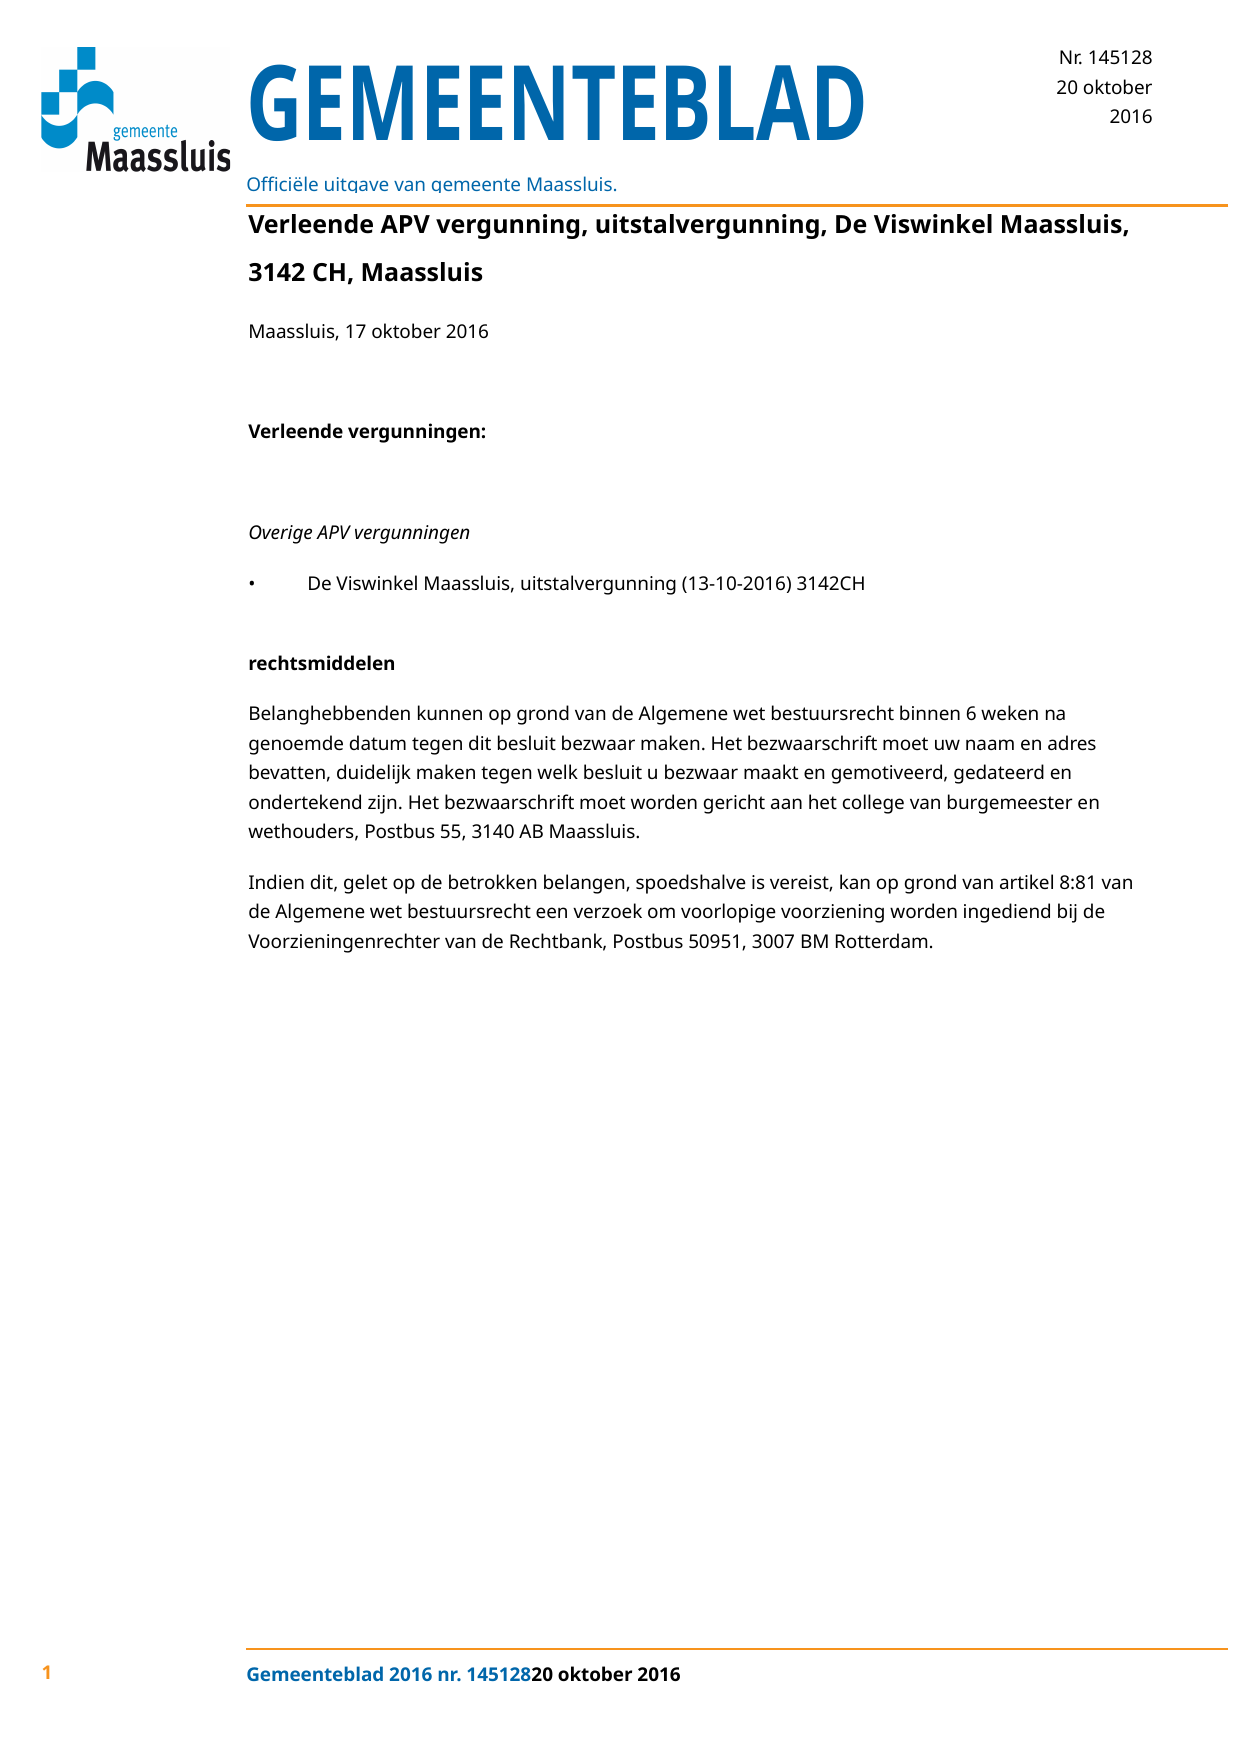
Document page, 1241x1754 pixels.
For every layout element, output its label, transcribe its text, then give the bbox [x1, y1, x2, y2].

text Belanghebbenden kunnen op grond van de Algemene wet bestuursrecht binnen 6 weken na genoemde datum tegen dit besluit bezwaar maken. Het bezwaarschrift moet uw naam en adres bevatten, duidelijk maken tegen welk besluit u bezwaar maakt en gemotiveerd, gedateerd en ondertekend zijn. Het bezwaarschrift moet worden gericht aan het college van burgemeester en wethouders, Postbus 55, 3140 AB Maassluis. [248, 700, 1152, 844]
text Verleende vergunningen: [248, 419, 1152, 444]
text Verleende APV vergunning, uitstalvergunning, De Viswinkel Maassluis, 3142 CH, Maassluis [248, 207, 1152, 288]
list De Viswinkel Maassluis, uitstalvergunning (13-10-2016) 3142CH [248, 570, 1152, 596]
picture [41, 47, 77, 92]
text Maassluis, 17 oktober 2016 [248, 318, 1152, 344]
text Indien dit, gelet op de betrokken belangen, spoedshalve is vereist, kan op grond van artikel 8:81 van de Algemene wet bestuursrecht een verzoek om voorlopige voorziening worden ingediend bij de Voorzieningenrechter van de Rechtbank, Postbus 50951, 3007 BM Rotterdam. [248, 869, 1152, 954]
text Overige APV vergunningen [248, 519, 1152, 545]
picture [41, 47, 231, 172]
text rechtsmiddelen [248, 650, 1152, 676]
